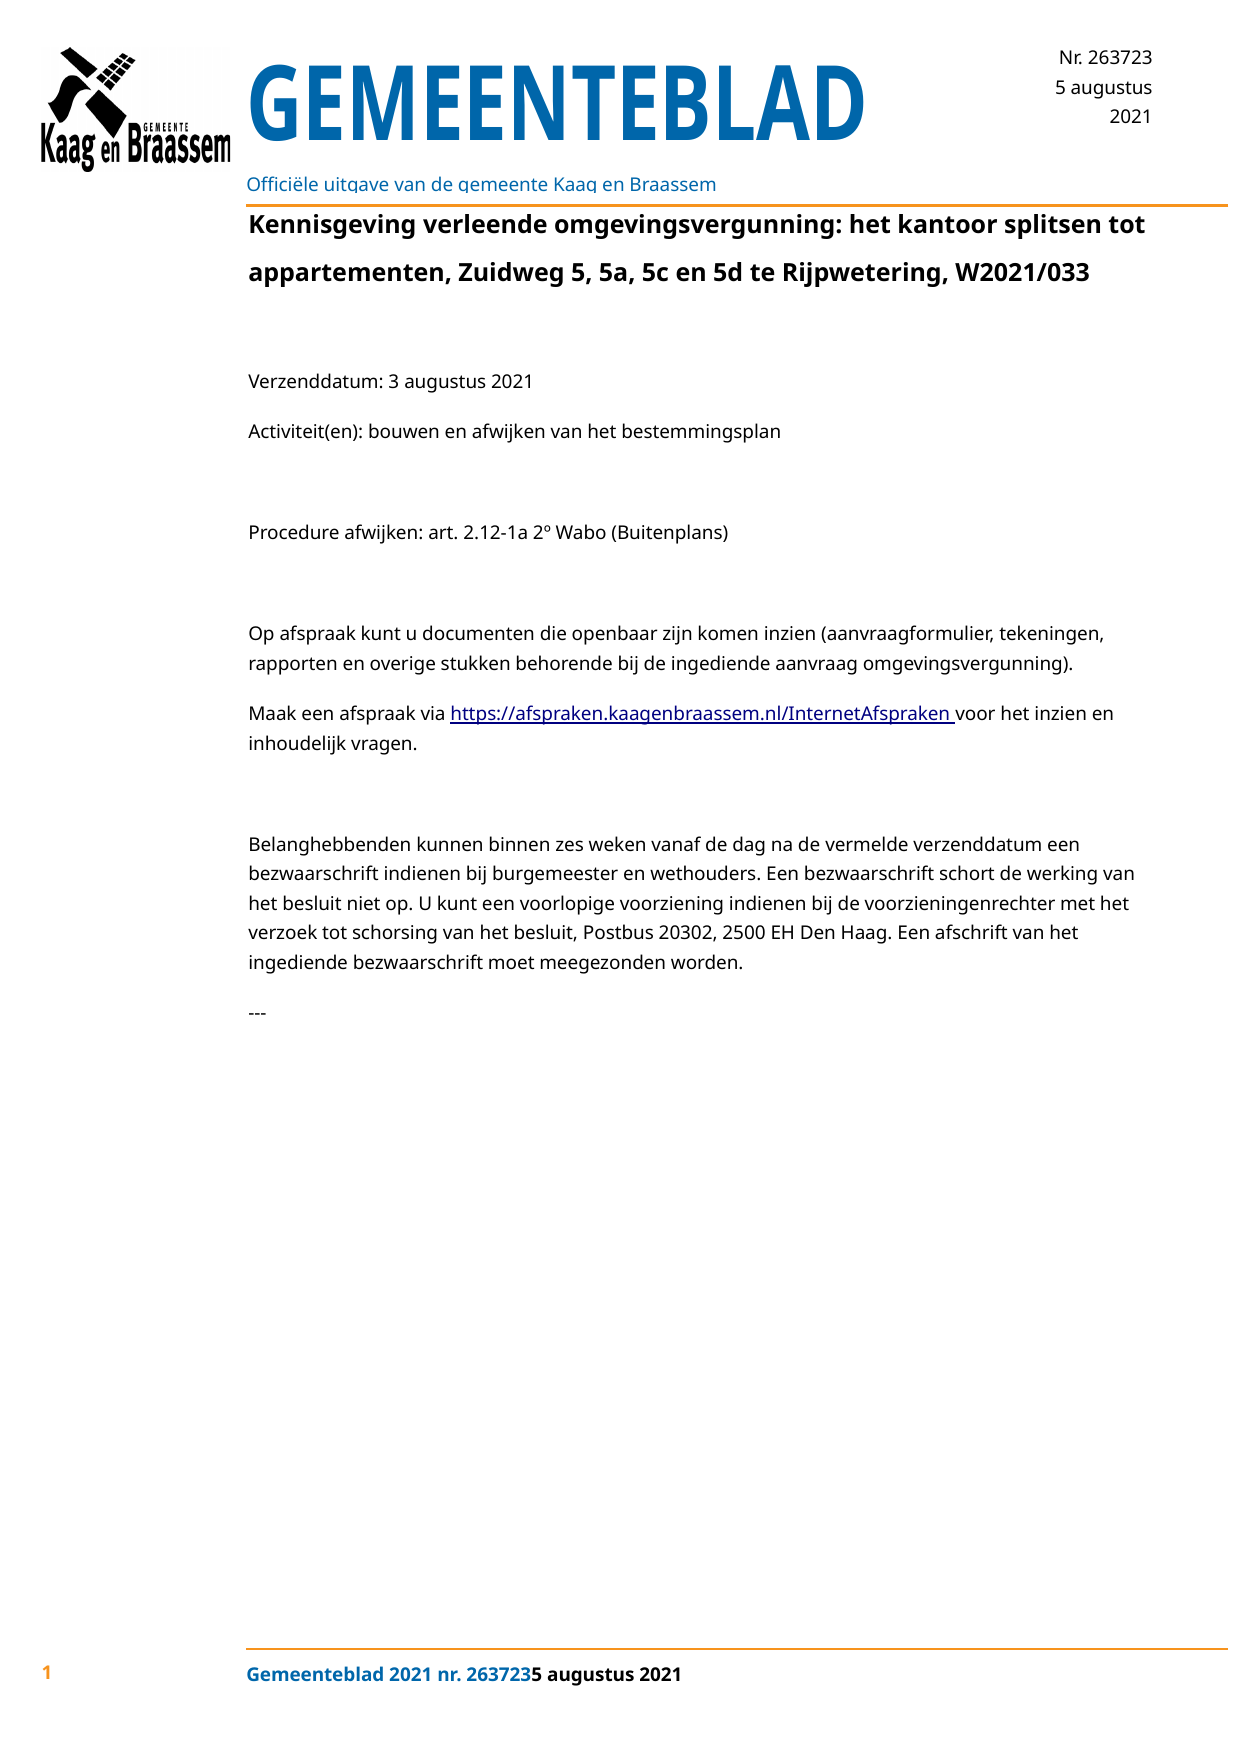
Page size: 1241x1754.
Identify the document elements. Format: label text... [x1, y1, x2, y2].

text Activiteit(en): bouwen en afwijken van het bestemmingsplan [248, 419, 1152, 444]
text Verzenddatum: 3 augustus 2021 [248, 368, 1152, 394]
text Kennisgeving verleende omgevingsvergunning: het kantoor splitsen tot appartementen, Zuidweg 5, 5a, 5c en 5d te Rijpwetering, W2021/033 [248, 207, 1152, 288]
picture [41, 47, 231, 172]
text Maak een afspraak via https://afspraken.kaagenbraassem.nl/InternetAfspraken voor het inzien en inhoudelijk vragen. [248, 700, 1152, 756]
text --- [248, 999, 1152, 1025]
text Op afspraak kunt u documenten die openbaar zijn komen inzien (aanvraagformulier, tekeningen, rapporten en overige stukken behorende bij de ingediende aanvraag omgevingsvergunning). [248, 620, 1152, 676]
text Belanghebbenden kunnen binnen zes weken vanaf de dag na de vermelde verzenddatum een bezwaarschrift indienen bij burgemeester en wethouders. Een bezwaarschrift schort de werking van het besluit niet op. U kunt een voorlopige voorziening indienen bij de voorzieningenrechter met het verzoek tot schorsing van het besluit, Postbus 20302, 2500 EH Den Haag. Een afschrift van het ingediende bezwaarschrift moet meegezonden worden. [248, 831, 1152, 975]
text Procedure afwijken: art. 2.12-1a 2º Wabo (Buitenplans) [248, 519, 1152, 545]
